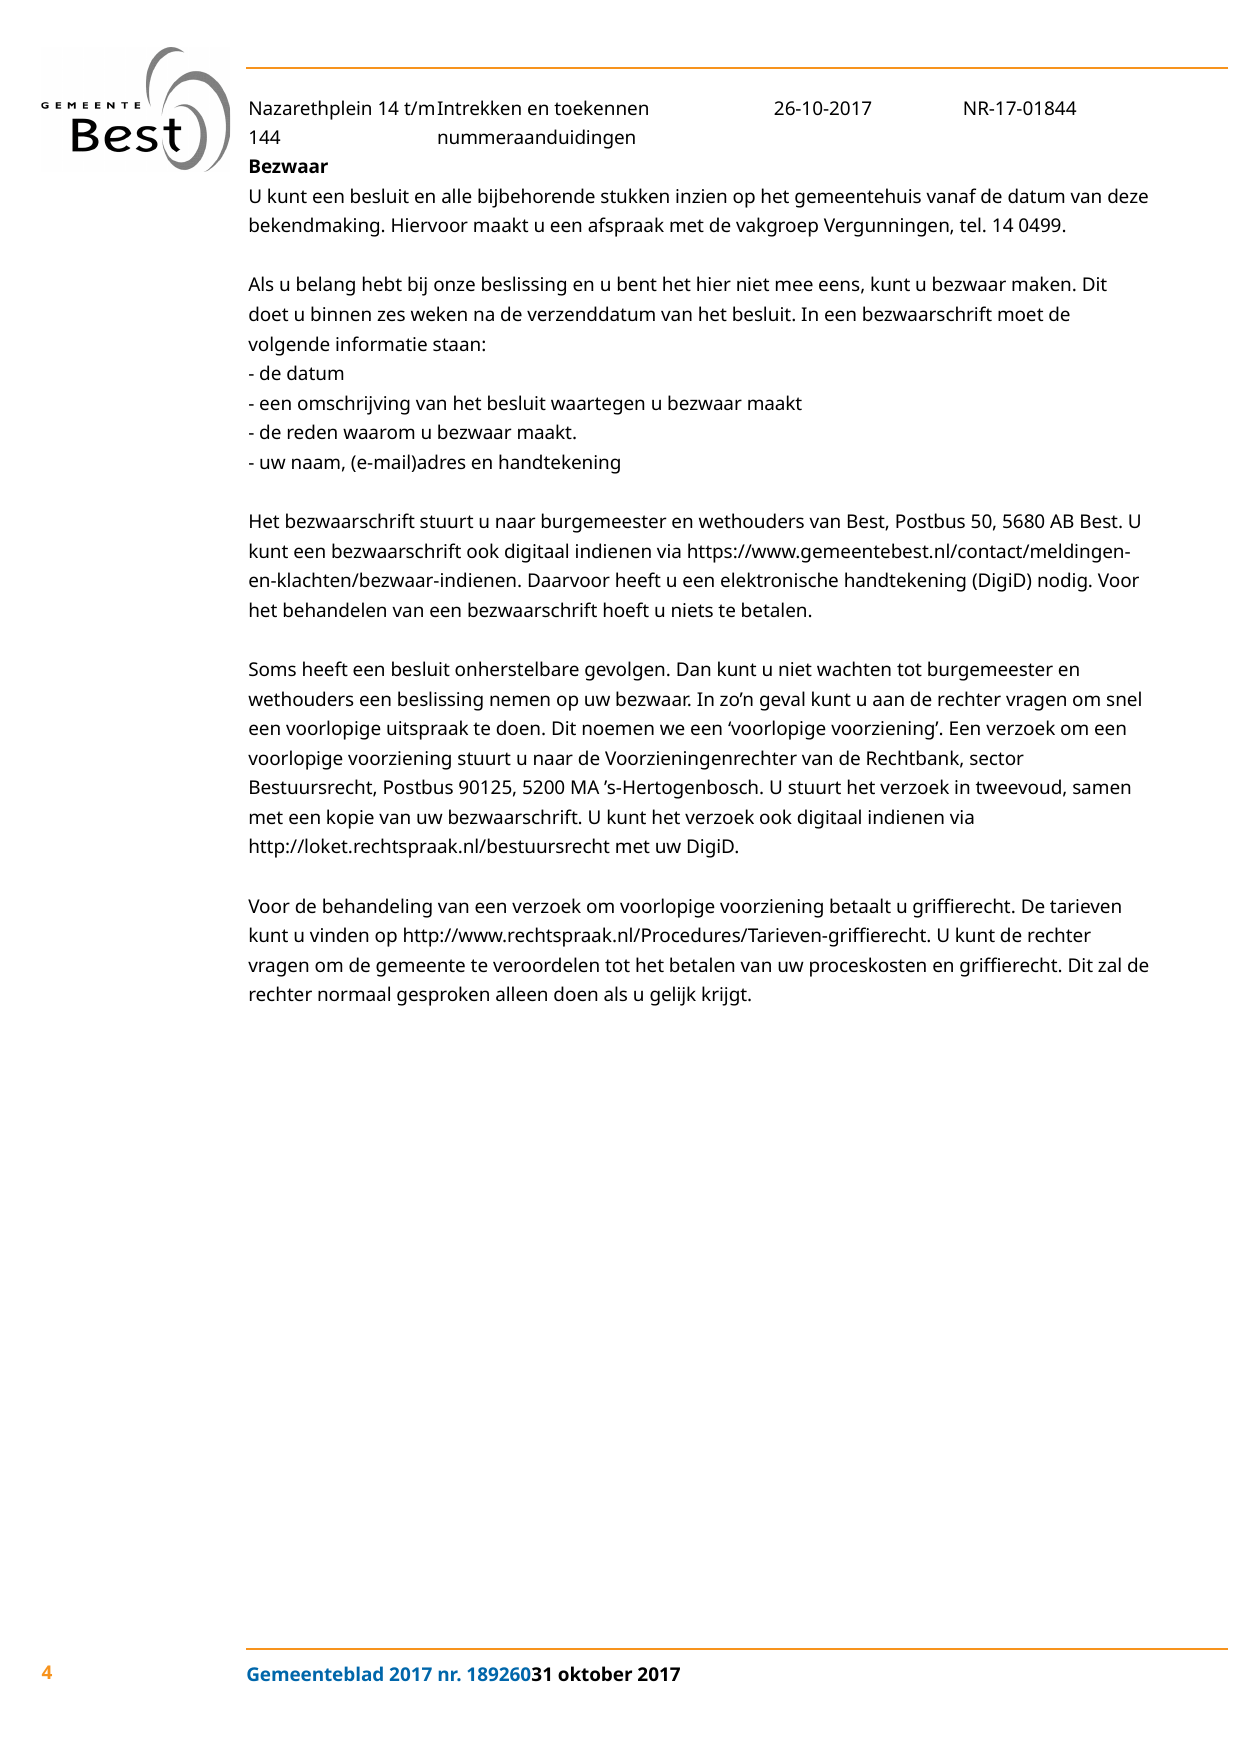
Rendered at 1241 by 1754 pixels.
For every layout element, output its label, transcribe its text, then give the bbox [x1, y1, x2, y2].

table_cell 26-10-2017 [774, 95, 963, 150]
picture [41, 47, 231, 172]
table_cell Nazarethplein 14 t/m 144 [248, 95, 437, 150]
text Als u belang hebt bij onze beslissing en u bent het hier niet mee eens, kunt u bezwaar maken. Dit doet u binnen zes weken na de verzenddatum van het besluit. In een bezwaarschrift moet de volgende informatie staan: [248, 272, 1152, 357]
text U kunt een besluit en alle bijbehorende stukken inzien op het gemeentehuis vanaf de datum van deze bekendmaking. Hiervoor maakt u een afspraak met de vakgroep Vergunningen, tel. 14 0499. [248, 183, 1152, 238]
text Soms heeft een besluit onherstelbare gevolgen. Dan kunt u niet wachten tot burgemeester en wethouders een beslissing nemen op uw bezwaar. In zo’n geval kunt u aan de rechter vragen om snel een voorlopige uitspraak te doen. Dit noemen we een ‘voorlopige voorziening’. Een verzoek om een voorlopige voorziening stuurt u naar de Voorzieningenrechter van de Rechtbank, sector Bestuursrecht, Postbus 90125, 5200 MA ’s-Hertogenbosch. U stuurt het verzoek in tweevoud, samen met een kopie van uw bezwaarschrift. U kunt het verzoek ook digitaal indienen via http://loket.rechtspraak.nl/bestuursrecht met uw DigiD. [248, 656, 1152, 859]
text - een omschrijving van het besluit waartegen u bezwaar maakt [248, 390, 1152, 416]
table_cell NR-17-01844 [963, 95, 1152, 150]
text Voor de behandeling van een verzoek om voorlopige voorziening betaalt u griffierecht. De tarieven kunt u vinden op http://www.rechtspraak.nl/Procedures/Tarieven-griffierecht. U kunt de rechter vragen om de gemeente te veroordelen tot het betalen van uw proceskosten en griffierecht. Dit zal de rechter normaal gesproken alleen doen als u gelijk krijgt. [248, 893, 1152, 1007]
text - de reden waarom u bezwaar maakt. [248, 419, 1152, 445]
text - uw naam, (e-mail)adres en handtekening [248, 449, 1152, 475]
text Het bezwaarschrift stuurt u naar burgemeester en wethouders van Best, Postbus 50, 5680 AB Best. U kunt een bezwaarschrift ook digitaal indienen via https://www.gemeentebest.nl/contact/meldingen-en-klachten/bezwaar-indienen. Daarvoor heeft u een elektronische handtekening (DigiD) nodig. Voor het behandelen van een bezwaarschrift hoeft u niets te betalen. [248, 508, 1152, 623]
text Bezwaar [248, 153, 1152, 179]
table_cell Intrekken en toekennen nummeraanduidingen [437, 95, 774, 150]
text - de datum [248, 360, 1152, 386]
